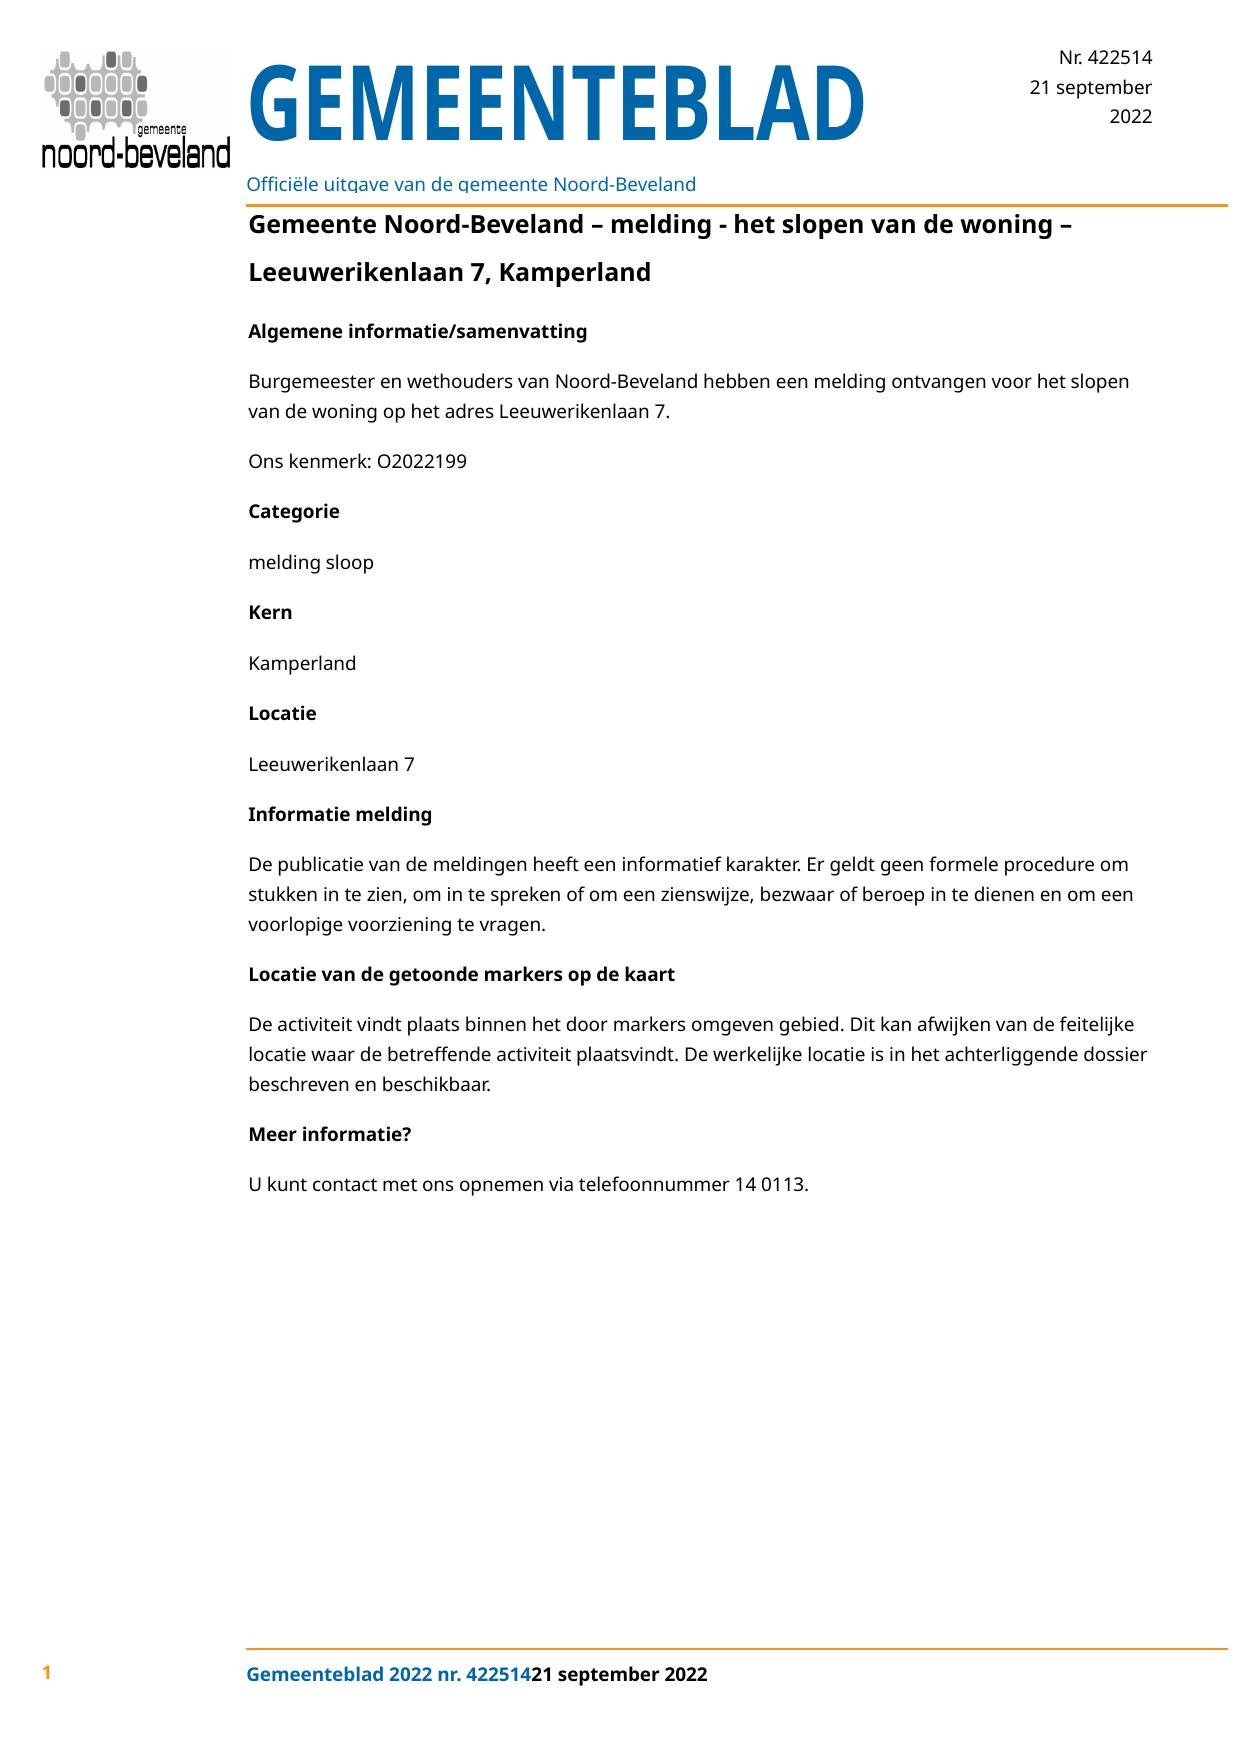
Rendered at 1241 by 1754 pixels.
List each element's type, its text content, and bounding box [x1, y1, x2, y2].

text Categorie [248, 499, 1152, 524]
picture [41, 47, 231, 172]
text Locatie van de getoonde markers op de kaart [248, 961, 1152, 987]
text Algemene informatie/samenvatting [248, 318, 1152, 344]
text Kern [248, 599, 1152, 625]
text U kunt contact met ons opnemen via telefoonnummer 14 0113. [248, 1172, 1152, 1197]
text melding sloop [248, 549, 1152, 575]
text De activiteit vindt plaats binnen het door markers omgeven gebied. Dit kan afwijken van de feitelijke locatie waar de betreffende activiteit plaatsvindt. De werkelijke locatie is in het achterliggende dossier beschreven en beschikbaar. [248, 1012, 1152, 1097]
text De publicatie van de meldingen heeft een informatief karakter. Er geldt geen formele procedure om stukken in te zien, om in te spreken of om een zienswijze, bezwaar of beroep in te dienen en om een voorlopige voorziening te vragen. [248, 852, 1152, 937]
text Ons kenmerk: O2022199 [248, 448, 1152, 474]
text Kamperland [248, 650, 1152, 676]
text Informatie melding [248, 801, 1152, 827]
text Meer informatie? [248, 1121, 1152, 1147]
text Burgemeester en wethouders van Noord-Beveland hebben een melding ontvangen voor het slopen van de woning op het adres Leeuwerikenlaan 7. [248, 368, 1152, 424]
text Leeuwerikenlaan 7 [248, 751, 1152, 777]
text Gemeente Noord-Beveland – melding - het slopen van de woning – Leeuwerikenlaan 7, Kamperland [248, 207, 1152, 288]
text Locatie [248, 700, 1152, 726]
